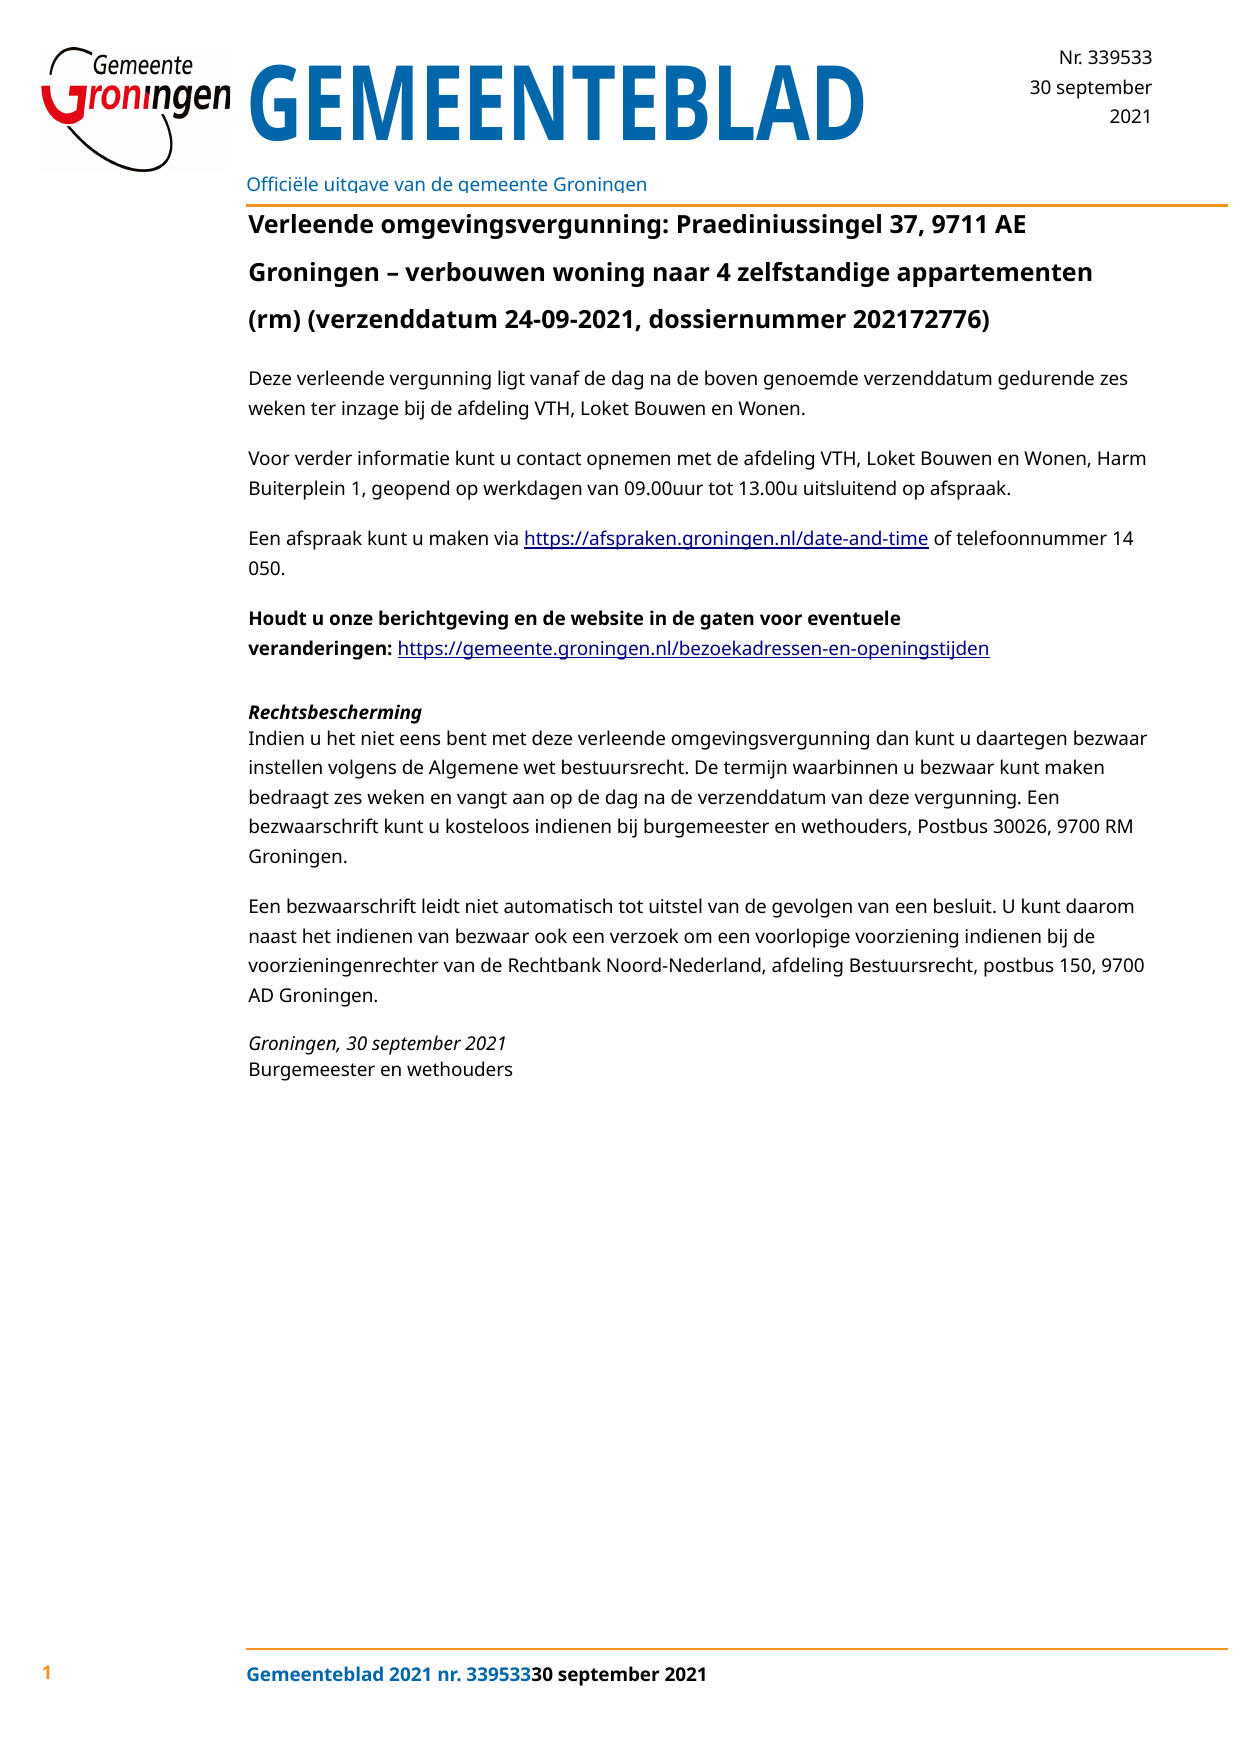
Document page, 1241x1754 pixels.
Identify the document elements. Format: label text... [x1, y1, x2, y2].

text Voor verder informatie kunt u contact opnemen met de afdeling VTH, Loket Bouwen en Wonen, Harm Buiterplein 1, geopend op werkdagen van 09.00uur tot 13.00u uitsluitend op afspraak. [248, 446, 1152, 501]
text Een afspraak kunt u maken via https://afspraken.groningen.nl/date-and-time of telefoonnummer 14 050. [248, 526, 1152, 581]
text Deze verleende vergunning ligt vanaf de dag na de boven genoemde verzenddatum gedurende zes weken ter inzage bij de afdeling VTH, Loket Bouwen en Wonen. [248, 366, 1152, 421]
picture [41, 47, 231, 172]
text Groningen, 30 september 2021 [248, 1030, 1152, 1056]
text Burgemeester en wethouders [248, 1056, 1152, 1082]
text Houdt u onze berichtgeving en de website in de gaten voor eventuele veranderingen: https://gemeente.groningen.nl/bezoekadressen-en-openingstijden [248, 606, 1152, 661]
text Rechtsbescherming [248, 699, 1152, 725]
text Verleende omgevingsvergunning: Praediniussingel 37, 9711 AE Groningen – verbouwen woning naar 4 zelfstandige appartementen (rm) (verzenddatum 24-09-2021, dossiernummer 202172776) [248, 207, 1152, 336]
text Een bezwaarschrift leidt niet automatisch tot uitstel van de gevolgen van een besluit. U kunt daarom naast het indienen van bezwaar ook een verzoek om een voorlopige voorziening indienen bij de voorzieningenrechter van de Rechtbank Noord-Nederland, afdeling Bestuursrecht, postbus 150, 9700 AD Groningen. [248, 893, 1152, 1008]
text Indien u het niet eens bent met deze verleende omgevingsvergunning dan kunt u daartegen bezwaar instellen volgens de Algemene wet bestuursrecht. De termijn waarbinnen u bezwaar kunt maken bedraagt zes weken en vangt aan op de dag na de verzenddatum van deze vergunning. Een bezwaarschrift kunt u kosteloos indienen bij burgemeester en wethouders, Postbus 30026, 9700 RM Groningen. [248, 725, 1152, 869]
